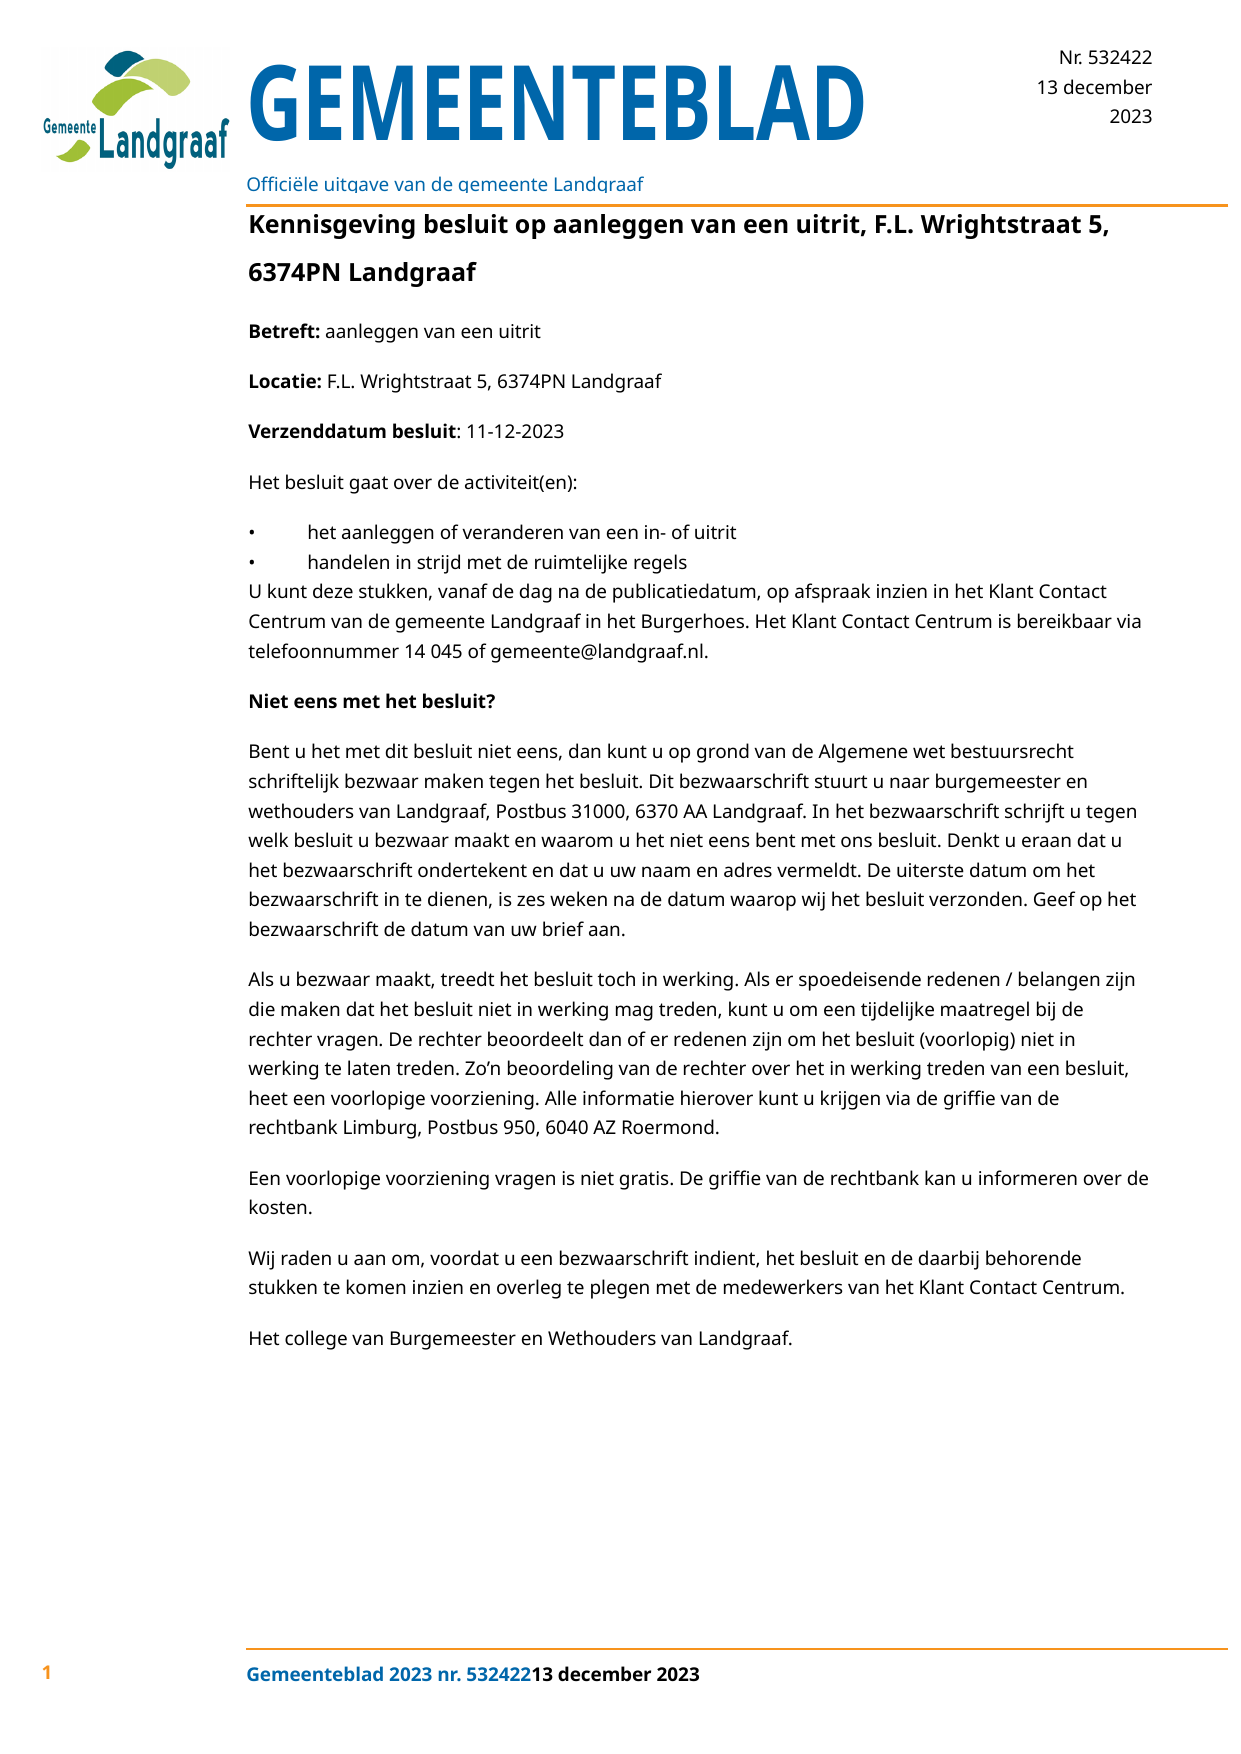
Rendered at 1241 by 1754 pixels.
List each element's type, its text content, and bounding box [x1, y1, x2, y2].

text U kunt deze stukken, vanaf de dag na de publicatiedatum, op afspraak inzien in het Klant Contact Centrum van de gemeente Landgraaf in het Burgerhoes. Het Klant Contact Centrum is bereikbaar via telefoonnummer 14 045 of gemeente@landgraaf.nl. [248, 579, 1152, 664]
text Als u bezwaar maakt, treedt het besluit toch in werking. Als er spoedeisende redenen / belangen zijn die maken dat het besluit niet in werking mag treden, kunt u om een tijdelijke maatregel bij de rechter vragen. De rechter beoordeelt dan of er redenen zijn om het besluit (voorlopig) niet in werking te laten treden. Zo’n beoordeling van de rechter over het in werking treden van een besluit, heet een voorlopige voorziening. Alle informatie hierover kunt u krijgen via de griffie van de rechtbank Limburg, Postbus 950, 6040 AZ Roermond. [248, 967, 1152, 1140]
picture [41, 47, 231, 172]
text Wij raden u aan om, voordat u een bezwaarschrift indient, het besluit en de daarbij behorende stukken te komen inzien en overleg te plegen met de medewerkers van het Klant Contact Centrum. [248, 1245, 1152, 1300]
text Het college van Burgemeester en Wethouders van Landgraaf. [248, 1325, 1152, 1351]
text Het besluit gaat over de activiteit(en): [248, 469, 1152, 495]
list het aanleggen of veranderen van een in- of uitrit [248, 519, 1152, 545]
text Locatie: F.L. Wrightstraat 5, 6374PN Landgraaf [248, 368, 1152, 394]
text Bent u het met dit besluit niet eens, dan kunt u op grond van de Algemene wet bestuursrecht schriftelijk bezwaar maken tegen het besluit. Dit bezwaarschrift stuurt u naar burgemeester en wethouders van Landgraaf, Postbus 31000, 6370 AA Landgraaf. In het bezwaarschrift schrijft u tegen welk besluit u bezwaar maakt en waarom u het niet eens bent met ons besluit. Denkt u eraan dat u het bezwaarschrift ondertekent en dat u uw naam en adres vermeldt. De uiterste datum om het bezwaarschrift in te dienen, is zes weken na de datum waarop wij het besluit verzonden. Geef op het bezwaarschrift de datum van uw brief aan. [248, 739, 1152, 942]
text Een voorlopige voorziening vragen is niet gratis. De griffie van de rechtbank kan u informeren over de kosten. [248, 1165, 1152, 1220]
list handelen in strijd met de ruimtelijke regels [248, 549, 1152, 575]
text Verzenddatum besluit: 11-12-2023 [248, 419, 1152, 444]
text Niet eens met het besluit? [248, 688, 1152, 714]
text Betreft: aanleggen van een uitrit [248, 318, 1152, 344]
text Kennisgeving besluit op aanleggen van een uitrit, F.L. Wrightstraat 5, 6374PN Landgraaf [248, 207, 1152, 288]
